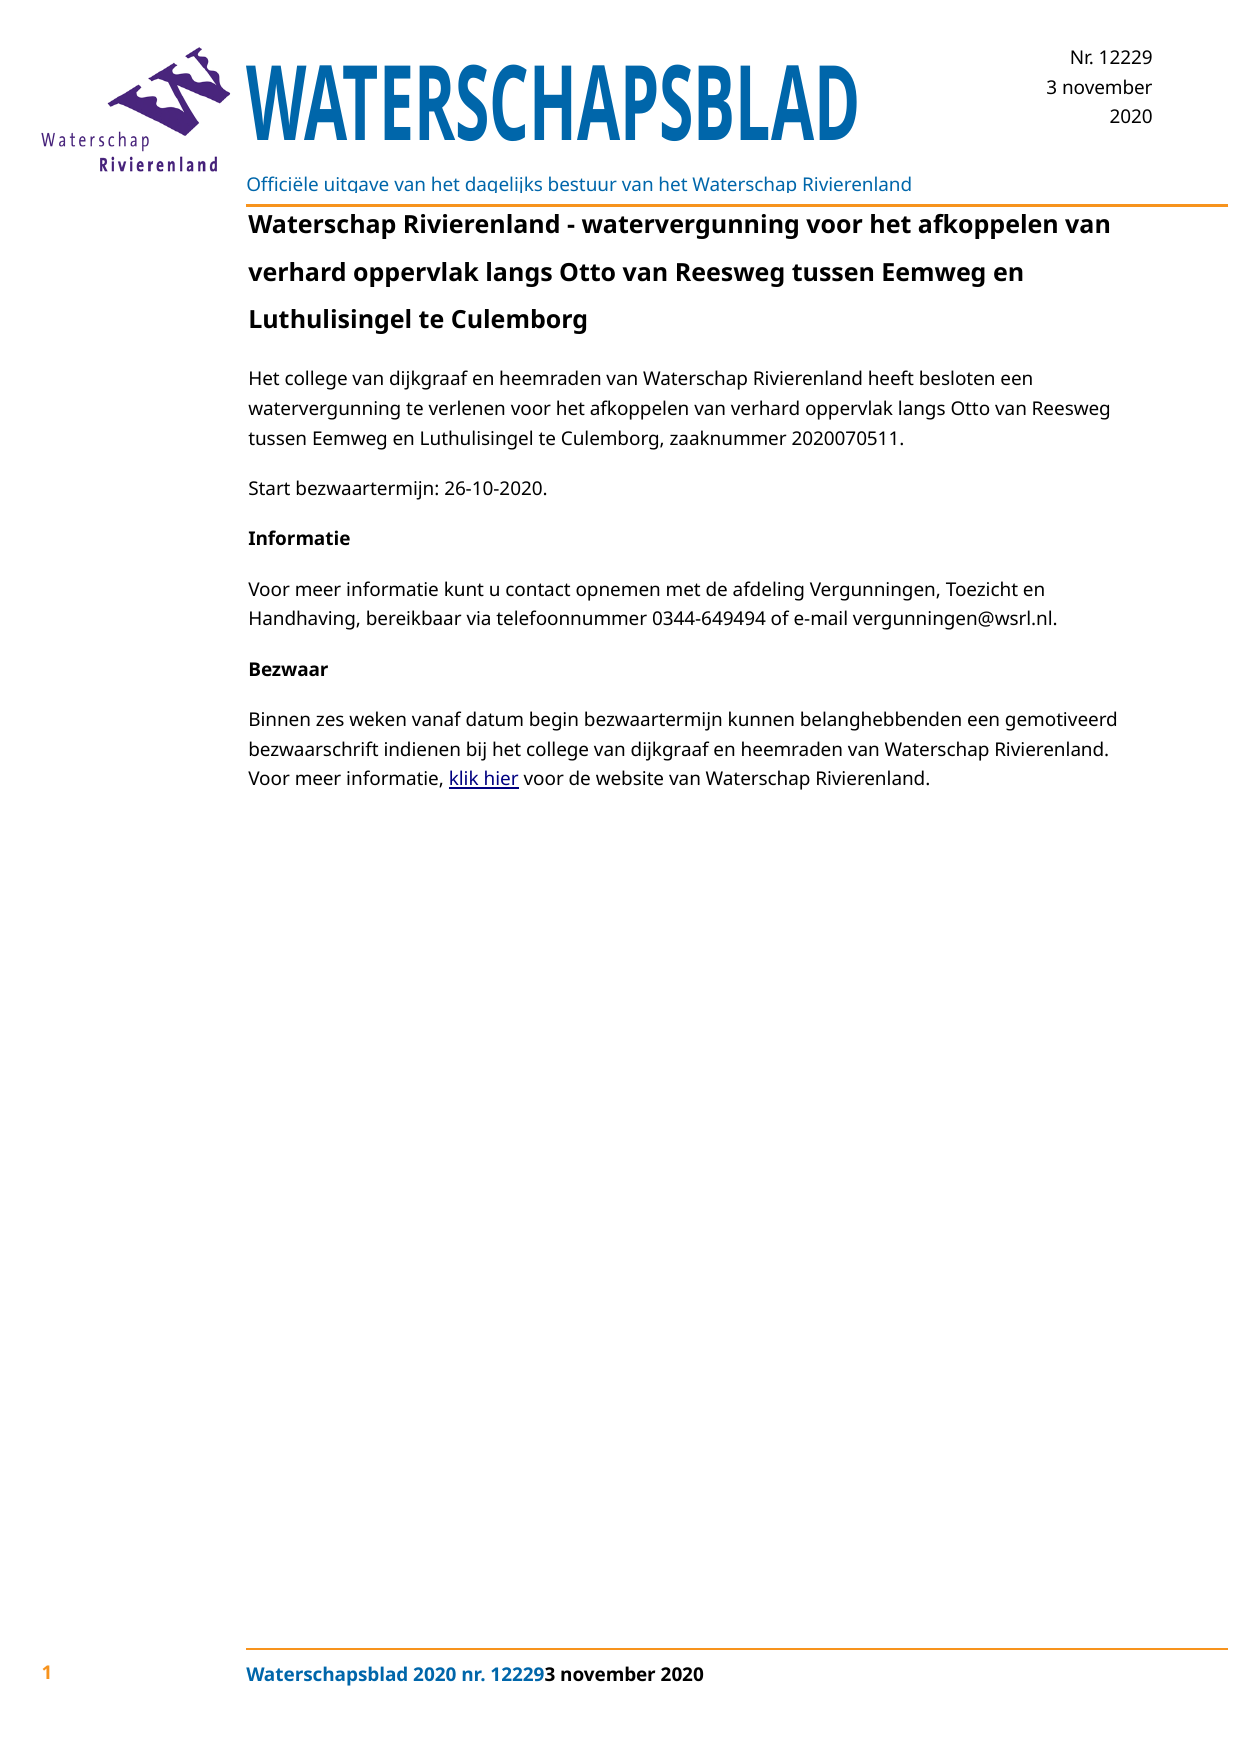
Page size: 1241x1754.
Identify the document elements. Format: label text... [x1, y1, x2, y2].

text Voor meer informatie kunt u contact opnemen met de afdeling Vergunningen, Toezicht en Handhaving, bereikbaar via telefoonnummer 0344-649494 of e-mail vergunningen@wsrl.nl. [248, 576, 1152, 631]
text Informatie [248, 526, 1152, 551]
text Start bezwaartermijn: 26-10-2020. [248, 475, 1152, 501]
text Binnen zes weken vanaf datum begin bezwaartermijn kunnen belanghebbenden een gemotiveerd bezwaarschrift indienen bij het college van dijkgraaf en heemraden van Waterschap Rivierenland. Voor meer informatie, klik hier voor de website van Waterschap Rivierenland. [248, 706, 1152, 791]
picture [41, 47, 231, 172]
text Waterschap Rivierenland - watervergunning voor het afkoppelen van verhard oppervlak langs Otto van Reesweg tussen Eemweg en Luthulisingel te Culemborg [248, 207, 1152, 336]
text Bezwaar [248, 656, 1152, 682]
text Het college van dijkgraaf en heemraden van Waterschap Rivierenland heeft besloten een watervergunning te verlenen voor het afkoppelen van verhard oppervlak langs Otto van Reesweg tussen Eemweg en Luthulisingel te Culemborg, zaaknummer 2020070511. [248, 366, 1152, 450]
